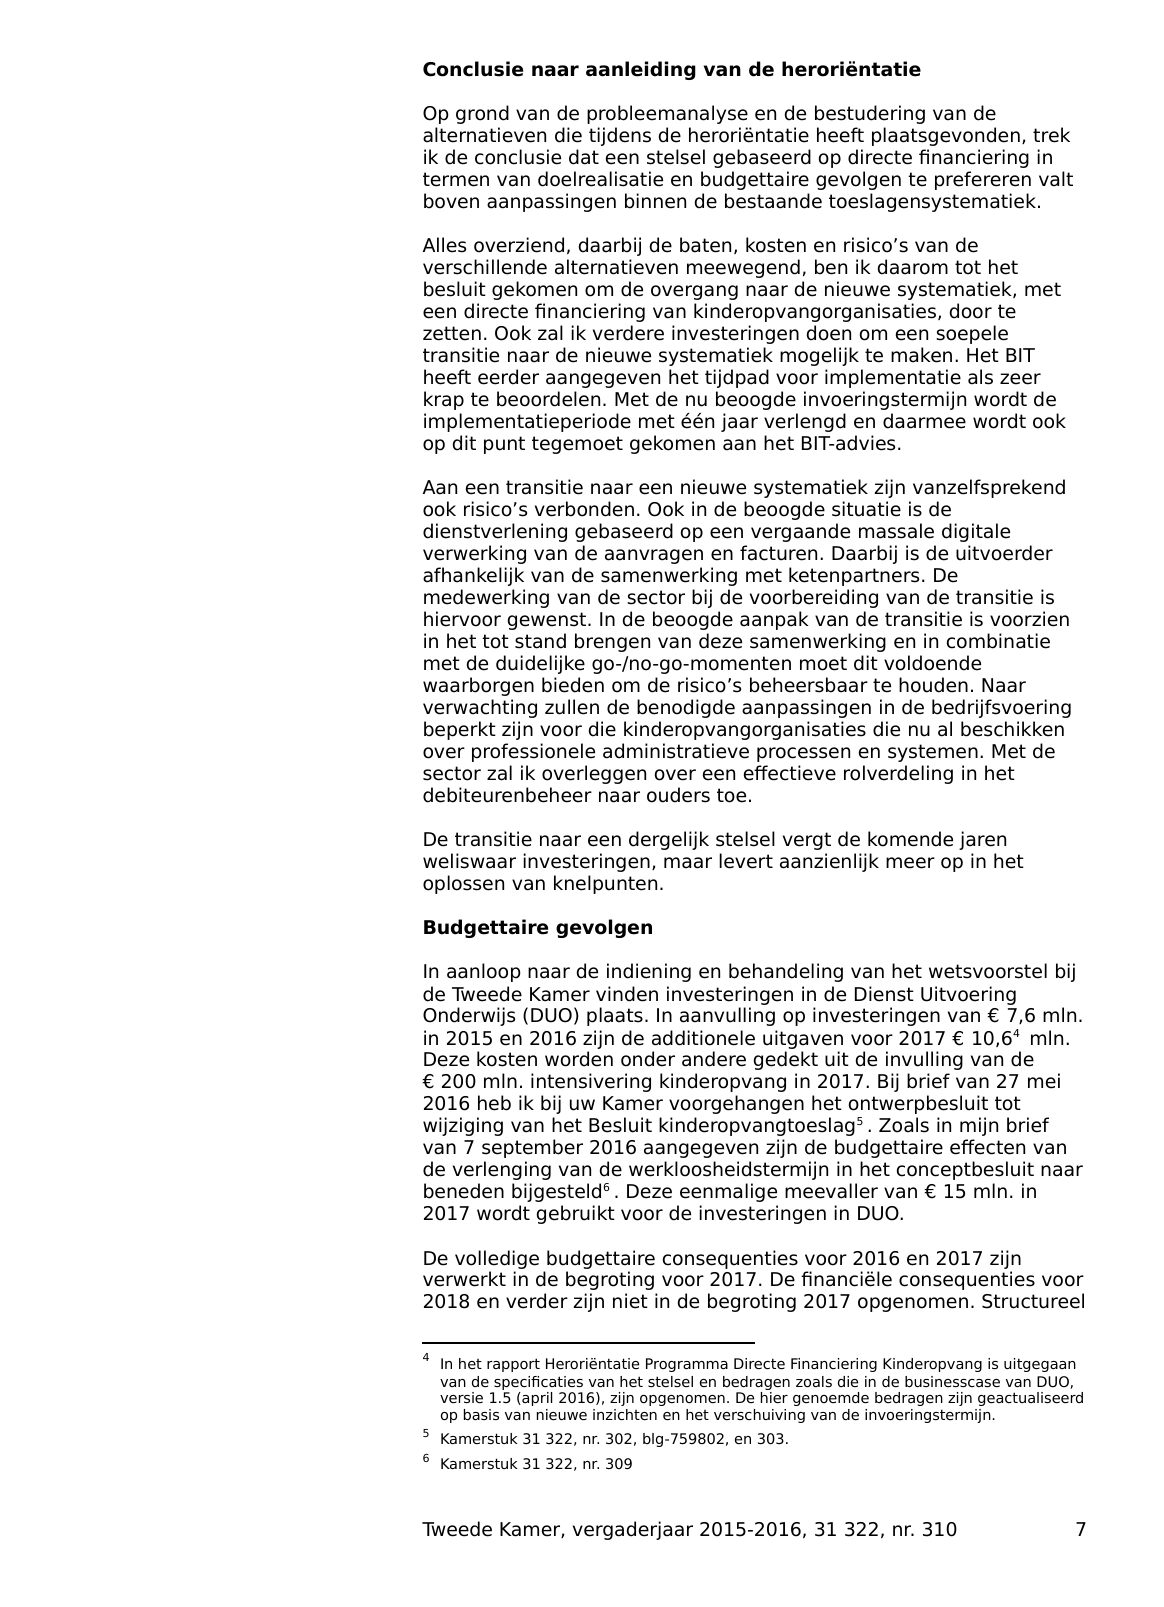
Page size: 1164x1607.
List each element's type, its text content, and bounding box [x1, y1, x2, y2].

text Aan een transitie naar een nieuwe systematiek zijn vanzelfsprekend ook risico’s verbonden. Ook in de beoogde situatie is de dienstverlening gebaseerd op een vergaande massale digitale verwerking van de aanvragen en facturen. Daarbij is de uitvoerder afhankelijk van de samenwerking met ketenpartners. De medewerking van de sector bij de voorbereiding van de transitie is hiervoor gewenst. In de beoogde aanpak van de transitie is voorzien in het tot stand brengen van deze samenwerking en in combinatie met de duidelijke go-/no-go-momenten moet dit voldoende waarborgen bieden om de risico’s beheersbaar te houden. Naar verwachting zullen de benodigde aanpassingen in de bedrijfsvoering beperkt zijn voor die kinderopvangorganisaties die nu al beschikken over professionele administratieve processen en systemen. Met de sector zal ik overleggen over een effectieve rolverdeling in het debiteurenbeheer naar ouders toe. [422, 477, 1087, 807]
subtitle Budgettaire gevolgen [422, 917, 1087, 939]
subtitle Conclusie naar aanleiding van de heroriëntatie [422, 59, 1087, 81]
text Alles overziend, daarbij de baten, kosten en risico’s van de verschillende alternatieven meewegend, ben ik daarom tot het besluit gekomen om de overgang naar de nieuwe systematiek, met een directe financiering van kinderopvangorganisaties, door te zetten. Ook zal ik verdere investeringen doen om een soepele transitie naar de nieuwe systematiek mogelijk te maken. Het BIT heeft eerder aangegeven het tijdpad voor implementatie als zeer krap te beoordelen. Met de nu beoogde invoeringstermijn wordt de implementatieperiode met één jaar verlengd en daarmee wordt ook op dit punt tegemoet gekomen aan het BIT-advies. [422, 235, 1087, 455]
text In aanloop naar de indiening en behandeling van het wetsvoorstel bij de Tweede Kamer vinden investeringen in de Dienst Uitvoering Onderwijs (DUO) plaats. In aanvulling op investeringen van € 7,6 mln. in 2015 en 2016 zijn de additionele uitgaven voor 2017 € 10,6 mln. Deze kosten worden onder andere gedekt uit de invulling van de € 200 mln. intensivering kinderopvang in 2017. Bij brief van 27 mei 2016 heb ik bij uw Kamer voorgehangen het ontwerpbesluit tot wijziging van het Besluit kinderopvangtoeslag. Zoals in mijn brief van 7 september 2016 aangegeven zijn de budgettaire effecten van de verlenging van de werkloosheidstermijn in het conceptbesluit naar beneden bijgesteld. Deze eenmalige meevaller van € 15 mln. in 2017 wordt gebruikt voor de investeringen in DUO. [422, 961, 1087, 1225]
text Op grond van de probleemanalyse en de bestudering van de alternatieven die tijdens de heroriëntatie heeft plaatsgevonden, trek ik de conclusie dat een stelsel gebaseerd op directe financiering in termen van doelrealisatie en budgettaire gevolgen te prefereren valt boven aanpassingen binnen de bestaande toeslagensystematiek. [422, 103, 1087, 213]
text De transitie naar een dergelijk stelsel vergt de komende jaren weliswaar investeringen, maar levert aanzienlijk meer op in het oplossen van knelpunten. [422, 829, 1087, 895]
text In het rapport Heroriëntatie Programma Directe Financiering Kinderopvang is uitgegaan van de specificaties van het stelsel en bedragen zoals die in de businesscase van DUO, versie 1.5 (april 2016), zijn opgenomen. De hier genoemde bedragen zijn geactualiseerd op basis van nieuwe inzichten en het verschuiving van de invoeringstermijn. [422, 1352, 1087, 1424]
text De volledige budgettaire consequenties voor 2016 en 2017 zijn verwerkt in de begroting voor 2017. De financiële consequenties voor 2018 en verder zijn niet in de begroting 2017 opgenomen. Structureel [422, 1247, 1087, 1313]
text Kamerstuk 31 322, nr. 302, blg-759802, en 303. [422, 1427, 1087, 1449]
text Kamerstuk 31 322, nr. 309 [422, 1452, 1087, 1474]
